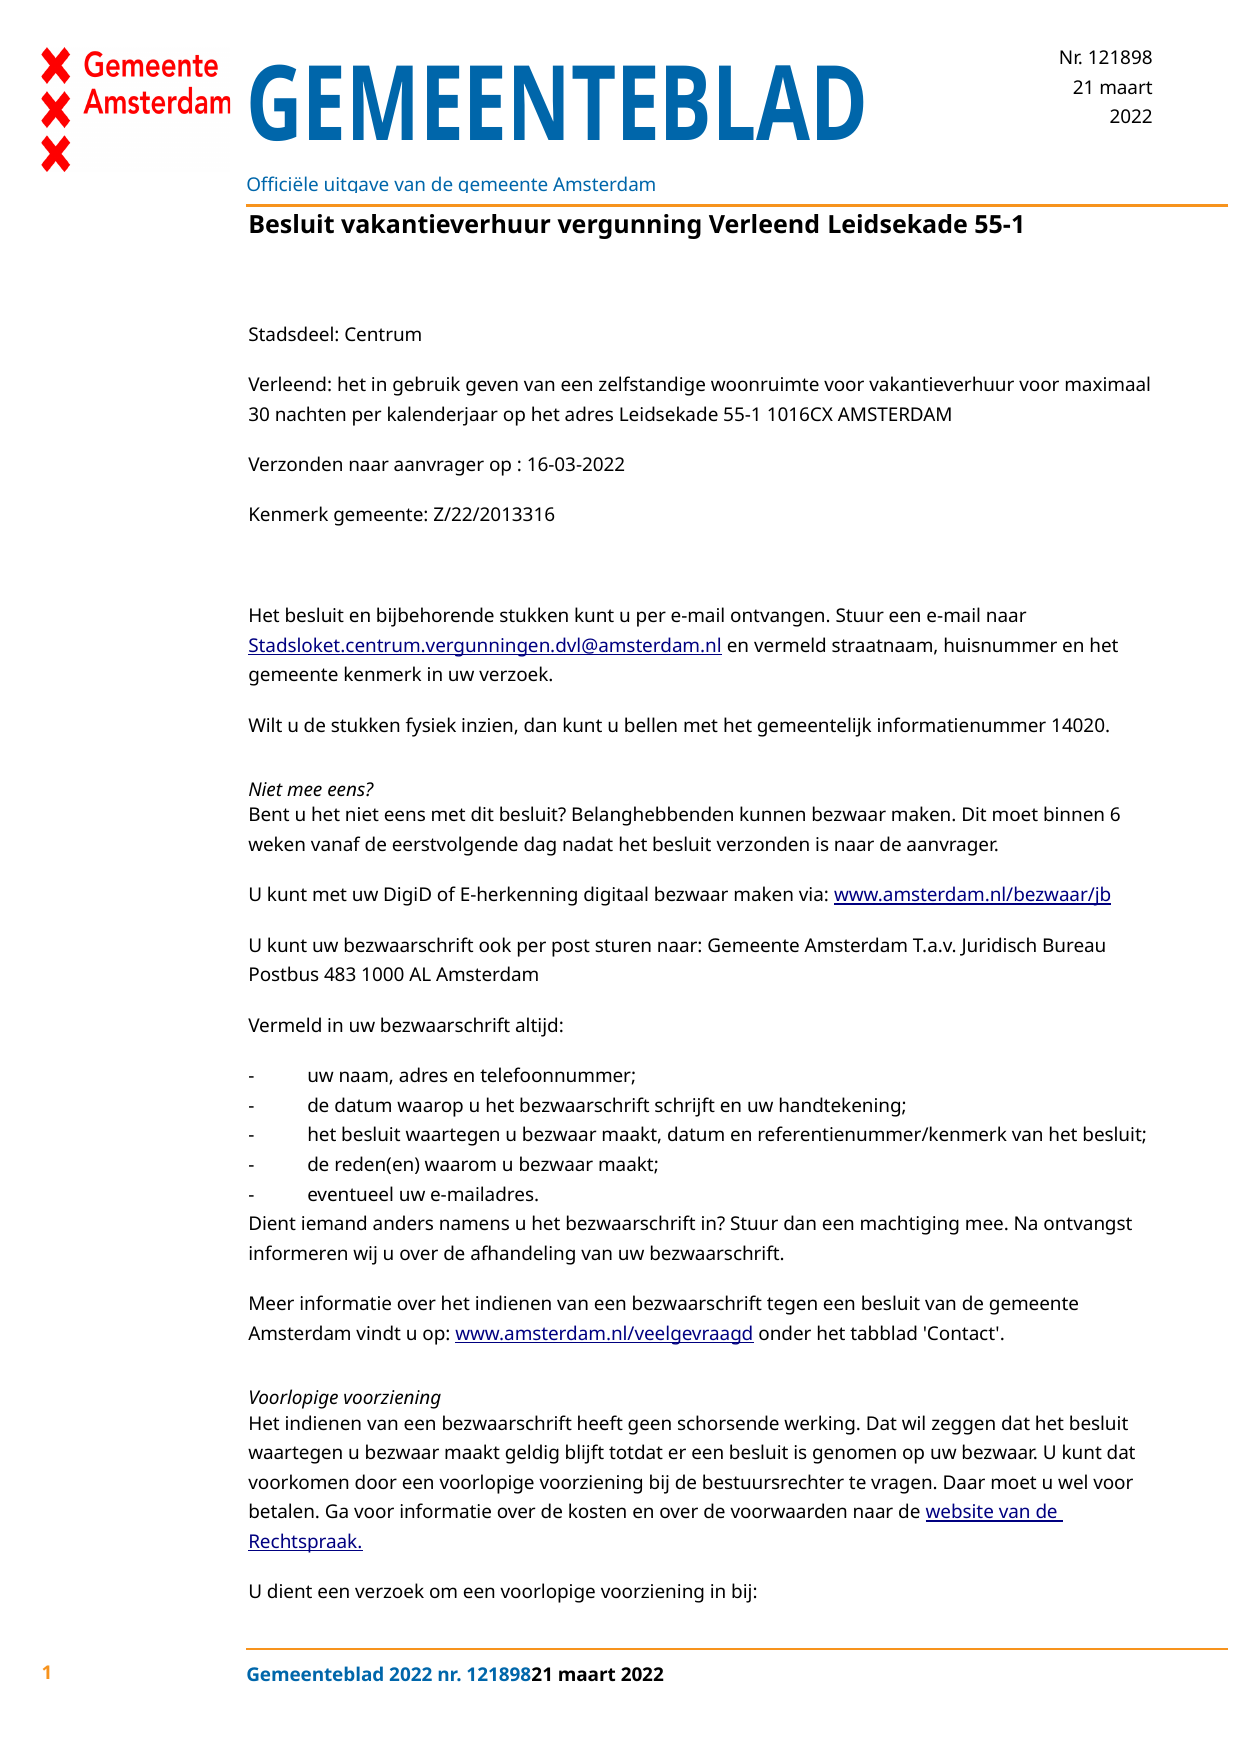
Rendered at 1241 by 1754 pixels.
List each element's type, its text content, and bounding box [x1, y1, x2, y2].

text Wilt u de stukken fysiek inzien, dan kunt u bellen met het gemeentelijk informatienummer 14020. [248, 712, 1152, 738]
picture [41, 47, 231, 172]
text Het indienen van een bezwaarschrift heeft geen schorsende werking. Dat wil zeggen dat het besluit waartegen u bezwaar maakt geldig blijft totdat er een besluit is genomen op uw bezwaar. U kunt dat voorkomen door een voorlopige voorziening bij de bestuursrechter te vragen. Daar moet u wel voor betalen. Ga voor informatie over de kosten en over de voorwaarden naar de website van de Rechtspraak. [248, 1410, 1152, 1554]
text Besluit vakantieverhuur vergunning Verleend Leidsekade 55-1 [248, 207, 1152, 241]
text Bent u het niet eens met dit besluit? Belanghebbenden kunnen bezwaar maken. Dit moet binnen 6 weken vanaf de eerstvolgende dag nadat het besluit verzonden is naar de aanvrager. [248, 802, 1152, 857]
text Stadsdeel: Centrum [248, 321, 1152, 346]
text Dient iemand anders namens u het bezwaarschrift in? Stuur dan een machtiging mee. Na ontvangst informeren wij u over de afhandeling van uw bezwaarschrift. [248, 1210, 1152, 1266]
list het besluit waartegen u bezwaar maakt, datum en referentienummer/kenmerk van het besluit; [248, 1122, 1152, 1147]
text U dient een verzoek om een voorlopige voorziening in bij: [248, 1578, 1152, 1604]
list uw naam, adres en telefoonnummer; [248, 1062, 1152, 1088]
text Meer informatie over het indienen van een bezwaarschrift tegen een besluit van de gemeente Amsterdam vindt u op: www.amsterdam.nl/veelgevraagd onder het tabblad 'Contact'. [248, 1290, 1152, 1346]
text Verzonden naar aanvrager op : 16-03-2022 [248, 451, 1152, 477]
text Niet mee eens? [248, 776, 1152, 802]
text Vermeld in uw bezwaarschrift altijd: [248, 1012, 1152, 1038]
text U kunt uw bezwaarschrift ook per post sturen naar: Gemeente Amsterdam T.a.v. Juridisch Bureau Postbus 483 1000 AL Amsterdam [248, 932, 1152, 987]
text Voorlopige voorziening [248, 1384, 1152, 1410]
text Verleend: het in gebruik geven van een zelfstandige woonruimte voor vakantieverhuur voor maximaal 30 nachten per kalenderjaar op het adres Leidsekade 55-1 1016CX AMSTERDAM [248, 371, 1152, 426]
text U kunt met uw DigiD of E-herkenning digitaal bezwaar maken via: www.amsterdam.nl/bezwaar/jb [248, 882, 1152, 907]
text Kenmerk gemeente: Z/22/2013316 [248, 502, 1152, 527]
list de datum waarop u het bezwaarschrift schrijft en uw handtekening; [248, 1092, 1152, 1118]
list eventueel uw e-mailadres. [248, 1181, 1152, 1207]
text Het besluit en bijbehorende stukken kunt u per e-mail ontvangen. Stuur een e-mail naar Stadsloket.centrum.vergunningen.dvl@amsterdam.nl en vermeld straatnaam, huisnummer en het gemeente kenmerk in uw verzoek. [248, 602, 1152, 687]
list de reden(en) waarom u bezwaar maakt; [248, 1151, 1152, 1177]
